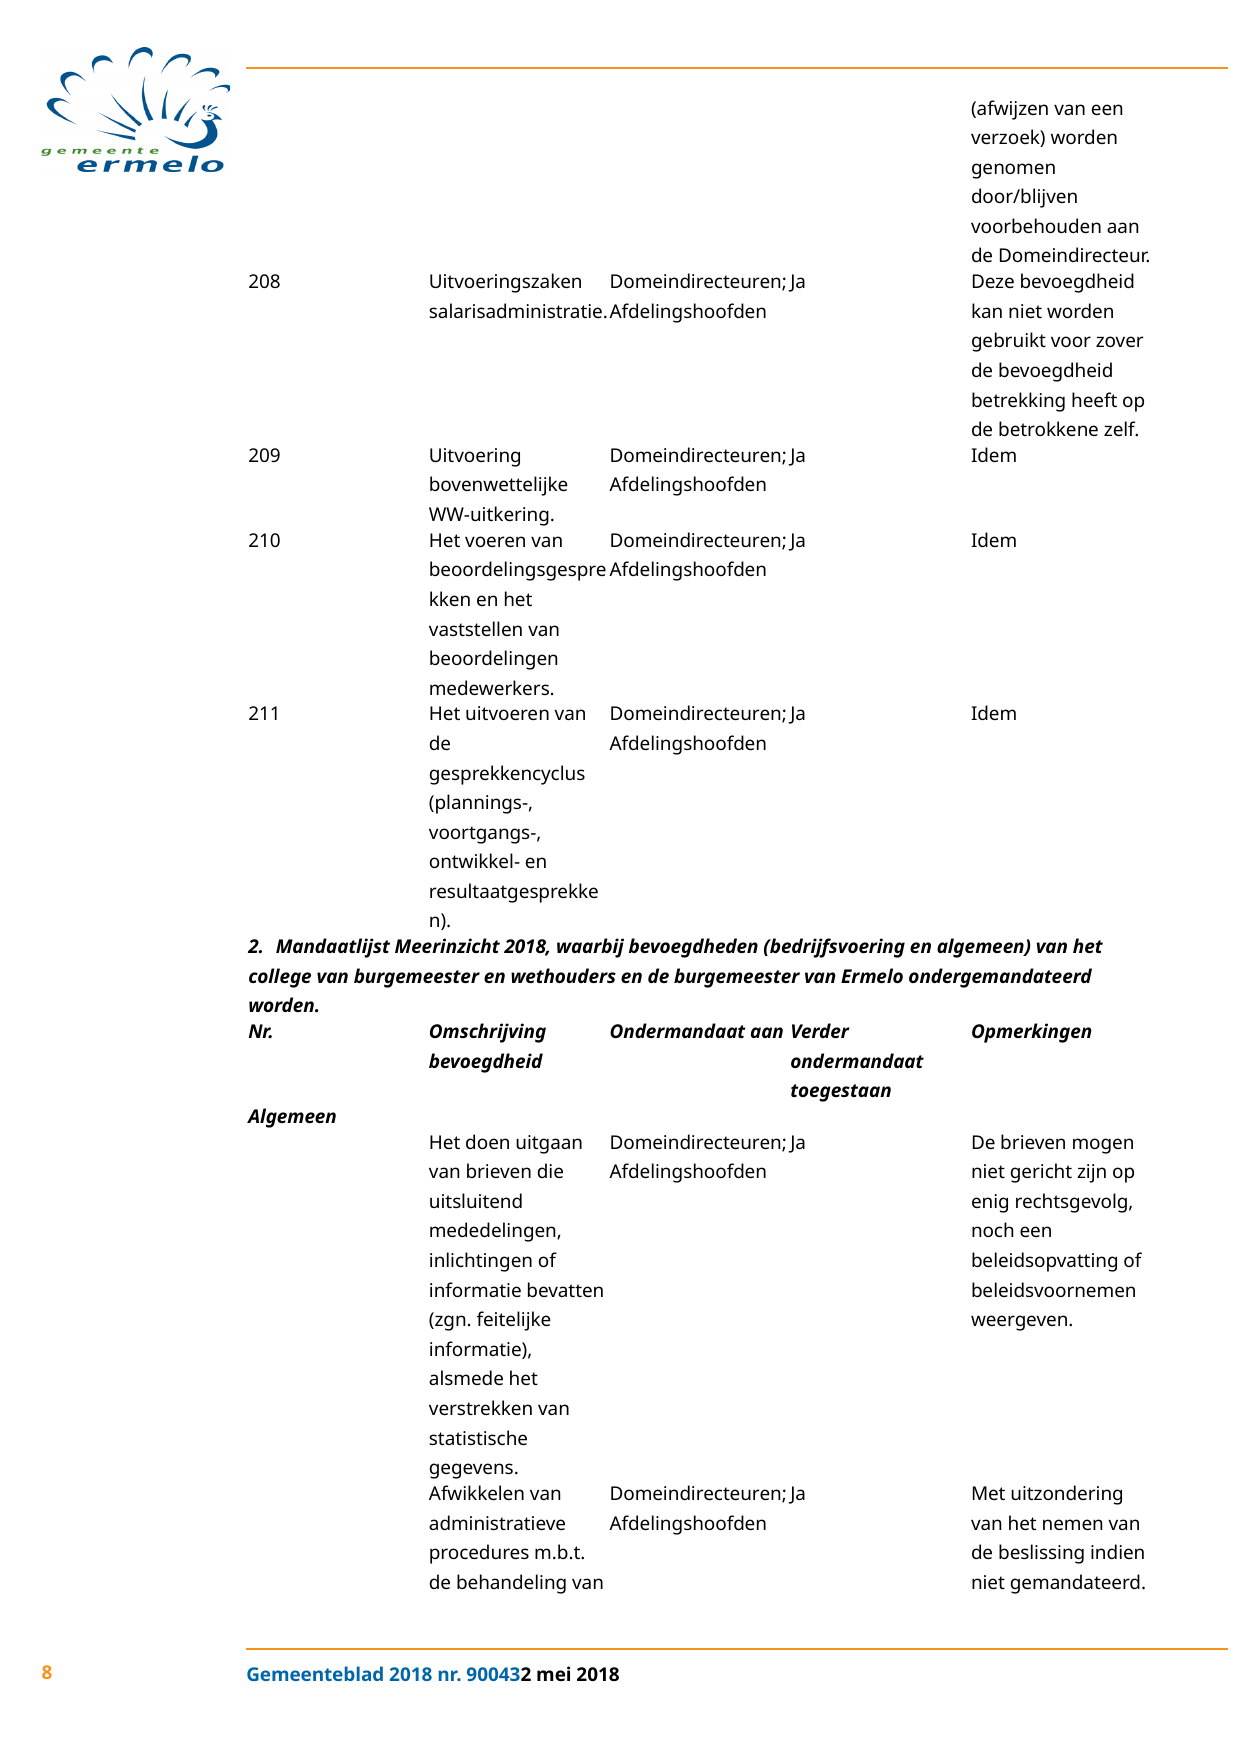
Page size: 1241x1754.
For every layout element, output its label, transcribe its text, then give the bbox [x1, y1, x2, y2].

table_cell Idem [971, 527, 1152, 701]
picture [41, 47, 231, 172]
table_cell 209 [248, 442, 429, 527]
table_cell Idem [971, 701, 1152, 933]
table_cell Domeindirecteuren; Afdelingshoofden [609, 1129, 790, 1480]
table_cell Idem [971, 442, 1152, 527]
table_cell Domeindirecteuren; Afdelingshoofden [609, 269, 790, 442]
table_cell [609, 1103, 790, 1129]
table_cell Nr. [248, 1018, 429, 1103]
table_cell Ja [790, 701, 971, 933]
table_cell Omschrijving bevoegdheid [429, 1018, 609, 1103]
table_cell Ja [790, 1129, 971, 1480]
table_cell Afwikkelen van administratieve procedures m.b.t. de behandeling van [429, 1480, 609, 1594]
table_cell Ja [790, 442, 971, 527]
table_cell Algemeen [248, 1103, 429, 1129]
table_cell Domeindirecteuren; Afdelingshoofden [609, 442, 790, 527]
table_cell 208 [248, 269, 429, 442]
table_cell Het voeren van beoordelingsgesprekken en het vaststellen van beoordelingen medewerkers. [429, 527, 609, 701]
table_cell Domeindirecteuren; Afdelingshoofden [609, 527, 790, 701]
table_cell [248, 1129, 429, 1480]
table_cell De brieven mogen niet gericht zijn op enig rechtsgevolg, noch een beleidsopvatting of beleidsvoornemen weergeven. [971, 1129, 1152, 1480]
table_cell 2. Mandaatlijst Meerinzicht 2018, waarbij bevoegdheden (bedrijfsvoering en algemeen) van het college van burgemeester en wethouders en de burgemeester van Ermelo ondergemandateerd worden. [248, 934, 1152, 1018]
table_cell 210 [248, 527, 429, 701]
table_cell Domeindirecteuren; Afdelingshoofden [609, 701, 790, 933]
table_cell [609, 95, 790, 268]
table_cell Uitvoeringszaken salarisadministratie. [429, 269, 609, 442]
table_cell Ja [790, 527, 971, 701]
table_cell Uitvoering bovenwettelijke WW-uitkering. [429, 442, 609, 527]
table_cell Ja [790, 269, 971, 442]
table_cell Ja [790, 1480, 971, 1594]
table_cell Domeindirecteuren; Afdelingshoofden [609, 1480, 790, 1594]
table_cell [790, 1103, 971, 1129]
table_cell [971, 1103, 1152, 1129]
table_cell Opmerkingen [971, 1018, 1152, 1103]
table_cell [248, 95, 429, 268]
table_cell 211 [248, 701, 429, 933]
table_cell Deze bevoegdheid kan niet worden gebruikt voor zover de bevoegdheid betrekking heeft op de betrokkene zelf. [971, 269, 1152, 442]
table_cell [429, 1103, 609, 1129]
table_cell Het doen uitgaan van brieven die uitsluitend mededelingen, inlichtingen of informatie bevatten (zgn. feitelijke informatie), alsmede het verstrekken van statistische gegevens. [429, 1129, 609, 1480]
table_cell [790, 95, 971, 268]
table_cell Het uitvoeren van de gesprekkencyclus (plannings-, voortgangs-, ontwikkel- en resultaatgesprekken). [429, 701, 609, 933]
table_cell Verder ondermandaat toegestaan [790, 1018, 971, 1103]
table_cell Ondermandaat aan [609, 1018, 790, 1103]
table_cell [248, 1480, 429, 1594]
table_cell (afwijzen van een verzoek) worden genomen door/blijven voorbehouden aan de Domeindirecteur. [971, 95, 1152, 268]
table_cell Met uitzondering van het nemen van de beslissing indien niet gemandateerd. [971, 1480, 1152, 1594]
table_cell [429, 95, 609, 268]
